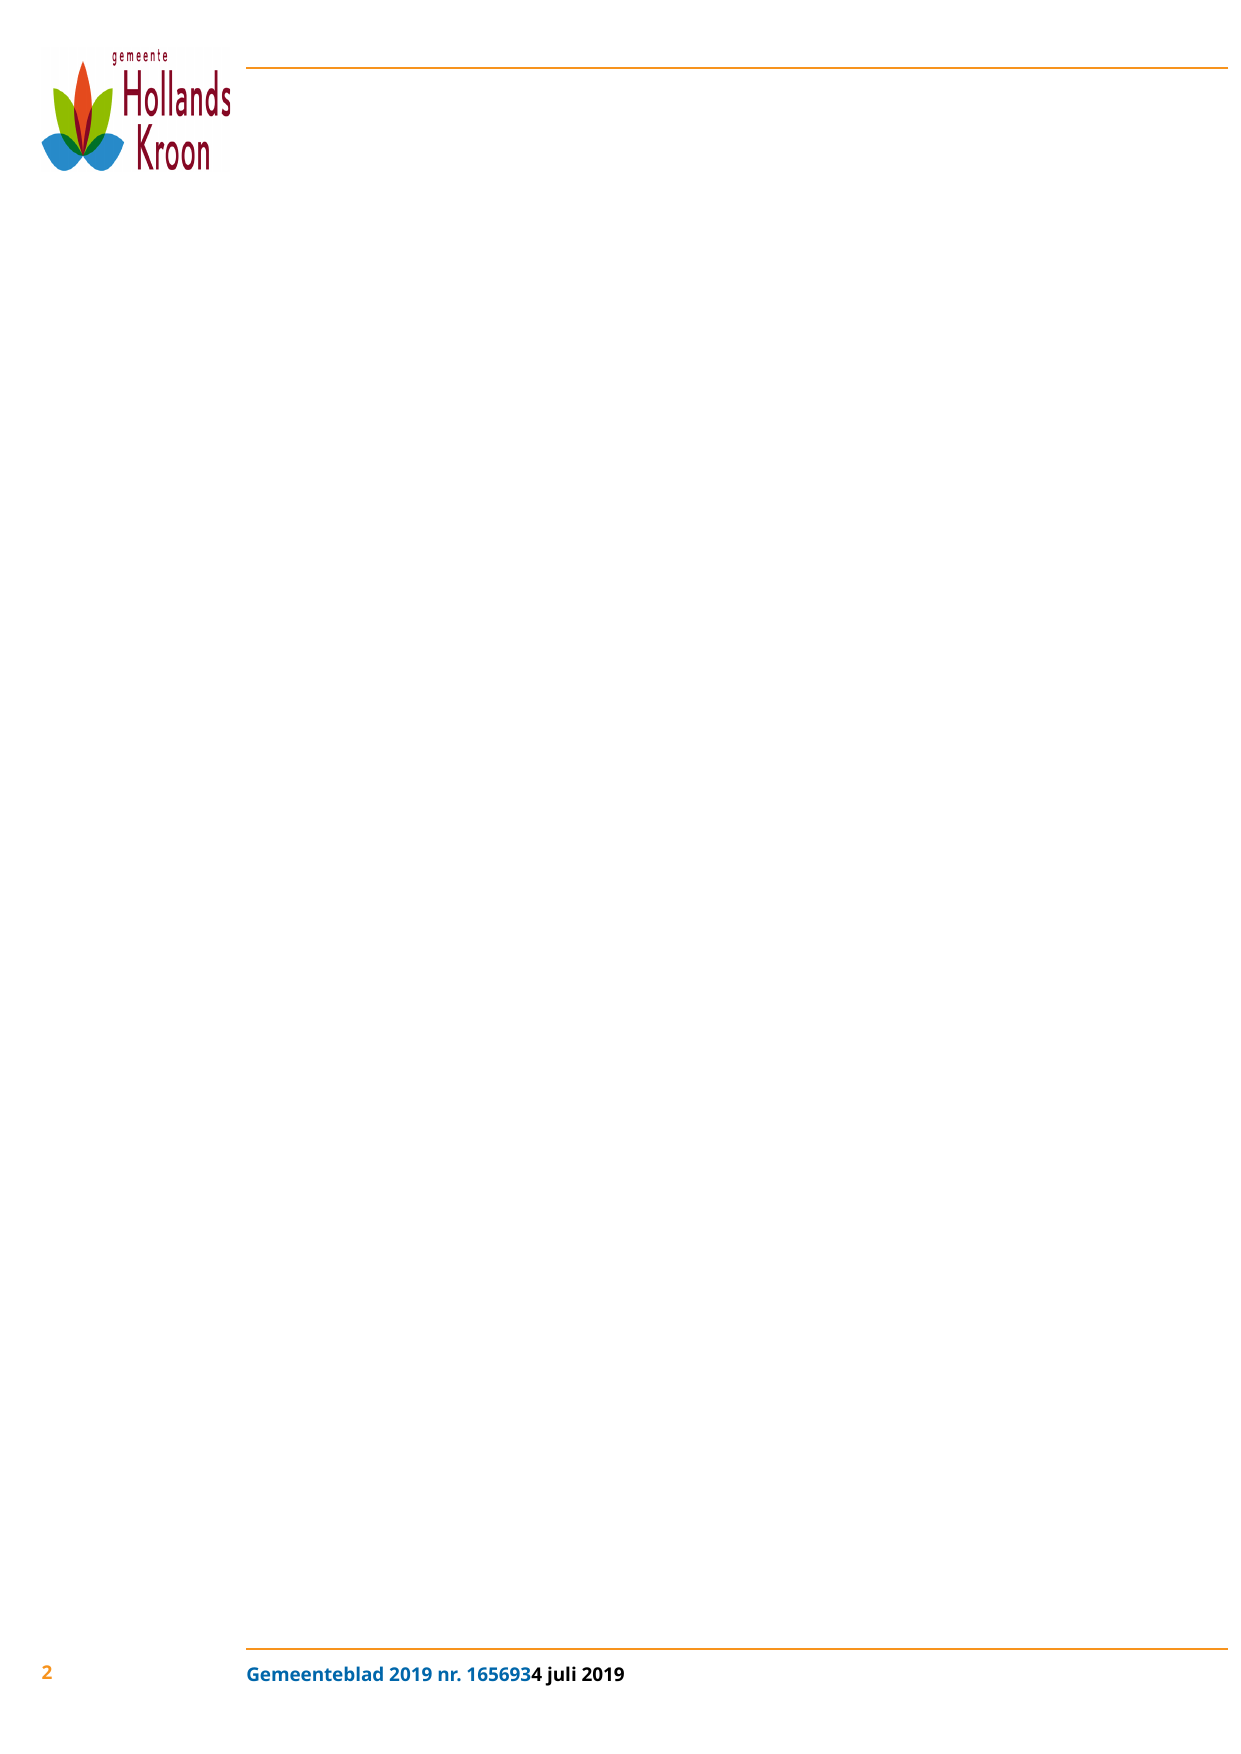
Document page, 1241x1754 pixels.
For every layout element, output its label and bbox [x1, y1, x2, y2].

picture [41, 47, 231, 172]
